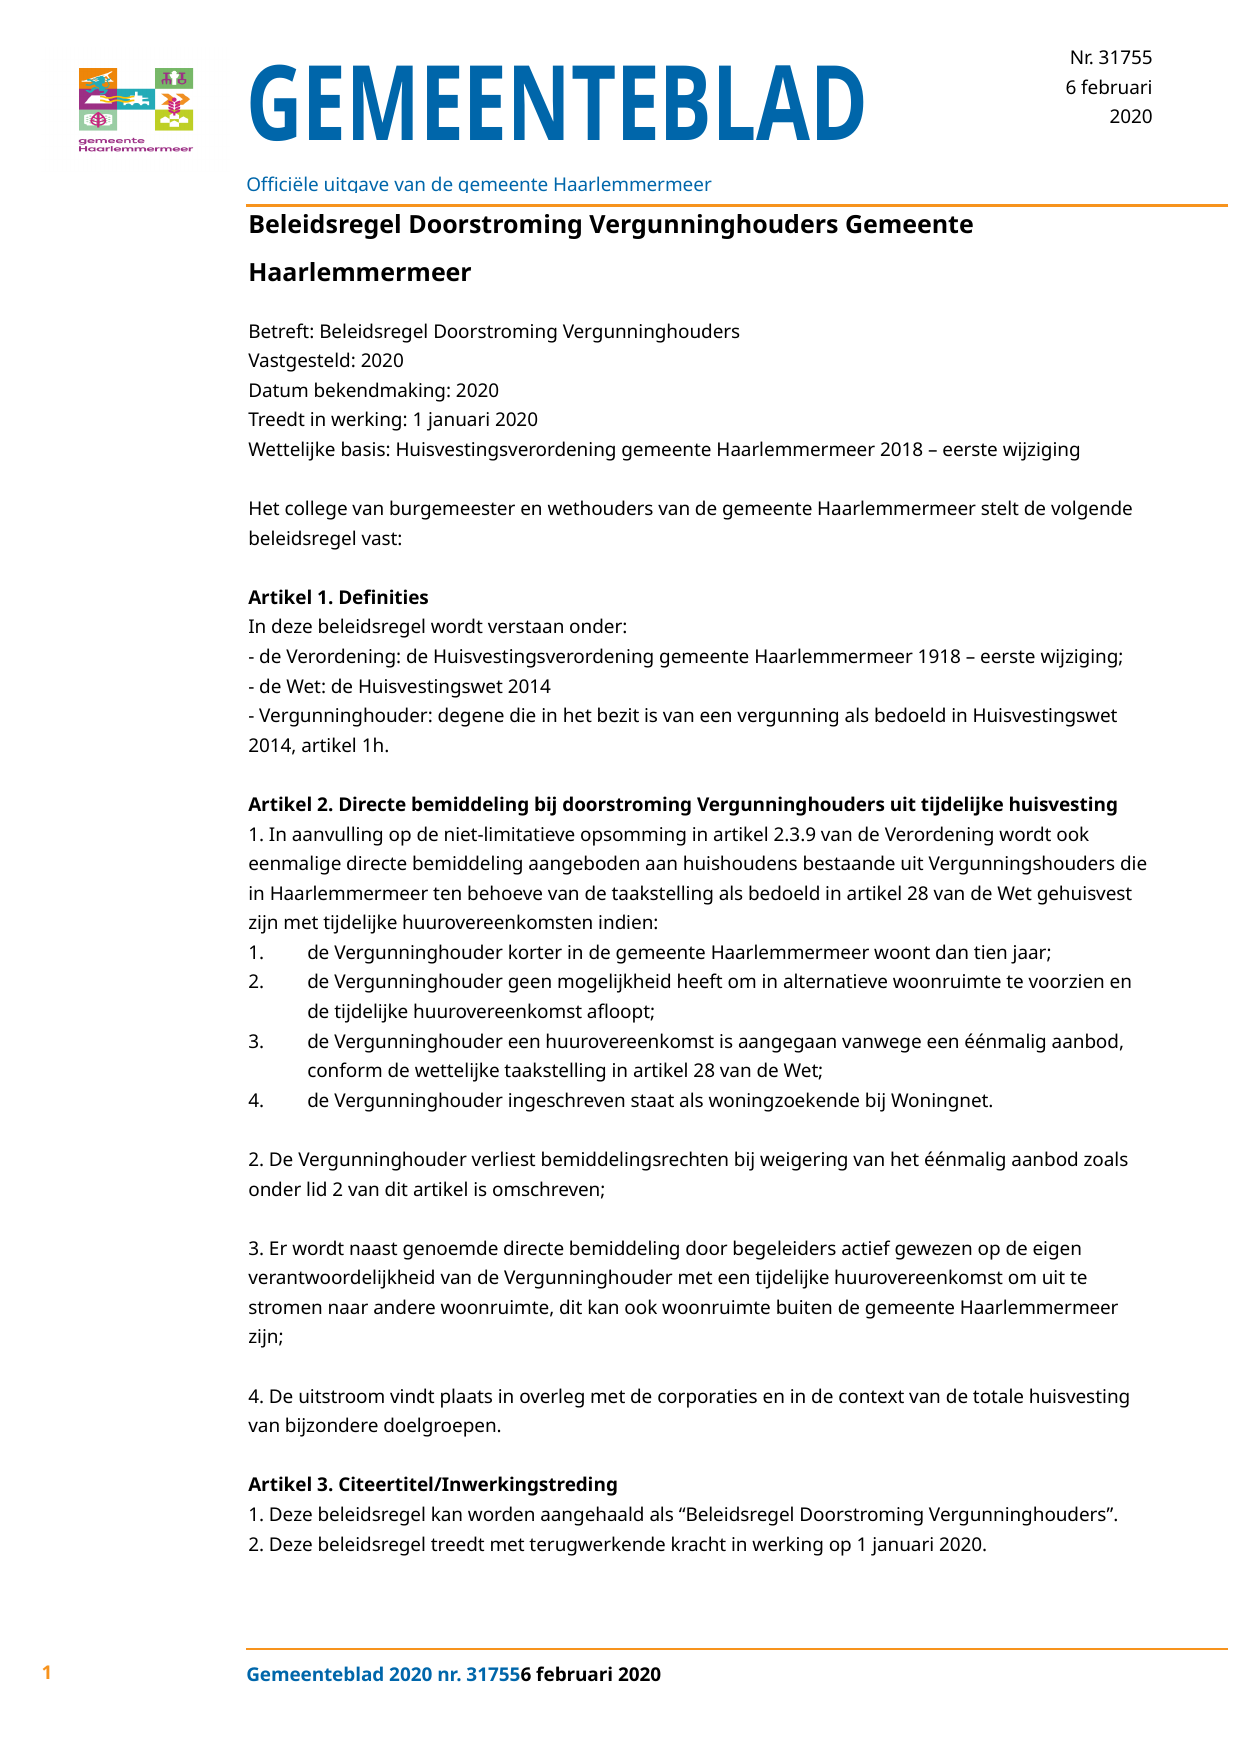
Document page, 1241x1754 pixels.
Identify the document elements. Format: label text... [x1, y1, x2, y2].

text In deze beleidsregel wordt verstaan onder: [248, 614, 1152, 639]
text 3. Er wordt naast genoemde directe bemiddeling door begeleiders actief gewezen op de eigen verantwoordelijkheid van de Vergunninghouder met een tijdelijke huurovereenkomst om uit te stromen naar andere woonruimte, dit kan ook woonruimte buiten de gemeente Haarlemmermeer zijn; [248, 1235, 1152, 1349]
text Betreft: Beleidsregel Doorstroming Vergunninghouders [248, 318, 1152, 344]
text Het college van burgemeester en wethouders van de gemeente Haarlemmermeer stelt de volgende beleidsregel vast: [248, 495, 1152, 551]
list de Vergunninghouder korter in de gemeente Haarlemmermeer woont dan tien jaar; [248, 939, 1152, 965]
text Artikel 1. Definities [248, 584, 1152, 610]
list de Vergunninghouder een huurovereenkomst is aangegaan vanwege een éénmalig aanbod, conform de wettelijke taakstelling in artikel 28 van de Wet; [248, 1028, 1152, 1083]
text 1. Deze beleidsregel kan worden aangehaald als “Beleidsregel Doorstroming Vergunninghouders”. [248, 1501, 1152, 1527]
list de Vergunninghouder geen mogelijkheid heeft om in alternatieve woonruimte te voorzien en de tijdelijke huurovereenkomst afloopt; [248, 969, 1152, 1024]
text Artikel 2. Directe bemiddeling bij doorstroming Vergunninghouders uit tijdelijke huisvesting [248, 791, 1152, 817]
text 1. In aanvulling op de niet-limitatieve opsomming in artikel 2.3.9 van de Verordening wordt ook eenmalige directe bemiddeling aangeboden aan huishoudens bestaande uit Vergunningshouders die in Haarlemmermeer ten behoeve van de taakstelling als bedoeld in artikel 28 van de Wet gehuisvest zijn met tijdelijke huurovereenkomsten indien: [248, 821, 1152, 935]
text 4. De uitstroom vindt plaats in overleg met de corporaties en in de context van de totale huisvesting van bijzondere doelgroepen. [248, 1383, 1152, 1438]
text Vastgesteld: 2020 [248, 347, 1152, 373]
text Wettelijke basis: Huisvestingsverordening gemeente Haarlemmermeer 2018 – eerste wijziging [248, 436, 1152, 462]
text Datum bekendmaking: 2020 [248, 377, 1152, 403]
text - de Wet: de Huisvestingswet 2014 [248, 673, 1152, 699]
text 2. Deze beleidsregel treedt met terugwerkende kracht in werking op 1 januari 2020. [248, 1531, 1152, 1557]
list de Vergunninghouder ingeschreven staat als woningzoekende bij Woningnet. [248, 1087, 1152, 1113]
text Artikel 3. Citeertitel/Inwerkingstreding [248, 1472, 1152, 1497]
text Treedt in werking: 1 januari 2020 [248, 407, 1152, 432]
text 2. De Vergunninghouder verliest bemiddelingsrechten bij weigering van het éénmalig aanbod zoals onder lid 2 van dit artikel is omschreven; [248, 1146, 1152, 1202]
text - de Verordening: de Huisvestingsverordening gemeente Haarlemmermeer 1918 – eerste wijziging; [248, 643, 1152, 669]
picture [41, 47, 231, 172]
text - Vergunninghouder: degene die in het bezit is van een vergunning als bedoeld in Huisvestingswet 2014, artikel 1h. [248, 702, 1152, 758]
text Beleidsregel Doorstroming Vergunninghouders Gemeente Haarlemmermeer [248, 207, 1152, 288]
